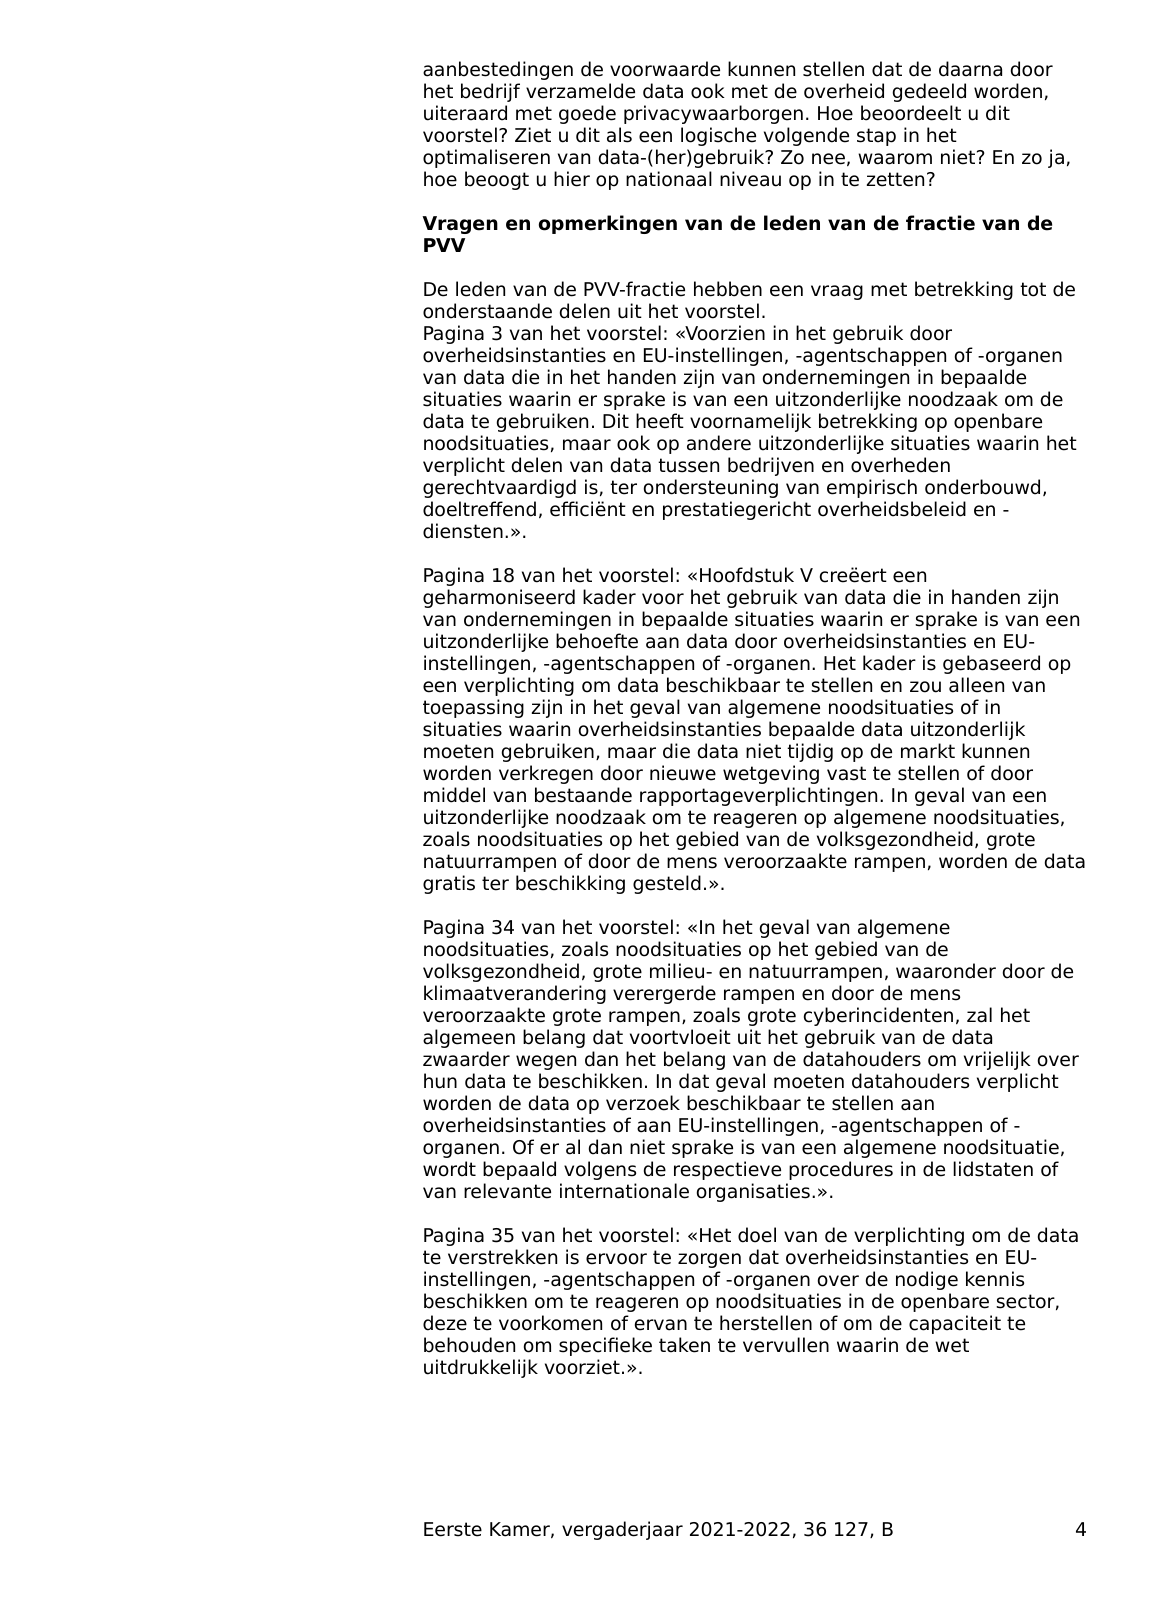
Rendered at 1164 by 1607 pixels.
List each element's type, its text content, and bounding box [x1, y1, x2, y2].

text Pagina 3 van het voorstel: «Voorzien in het gebruik door overheidsinstanties en EU-instellingen, -agentschappen of -organen van data die in het handen zijn van ondernemingen in bepaalde situaties waarin er sprake is van een uitzonderlijke noodzaak om de data te gebruiken. Dit heeft voornamelijk betrekking op openbare noodsituaties, maar ook op andere uitzonderlijke situaties waarin het verplicht delen van data tussen bedrijven en overheden gerechtvaardigd is, ter ondersteuning van empirisch onderbouwd, doeltreffend, efficiënt en prestatiegericht overheidsbeleid en -diensten.». [422, 323, 1087, 543]
text aanbestedingen de voorwaarde kunnen stellen dat de daarna door het bedrijf verzamelde data ook met de overheid gedeeld worden, uiteraard met goede privacywaarborgen. Hoe beoordeelt u dit voorstel? Ziet u dit als een logische volgende stap in het optimaliseren van data-(her)gebruik? Zo nee, waarom niet? En zo ja, hoe beoogt u hier op nationaal niveau op in te zetten? [422, 59, 1087, 191]
subtitle Vragen en opmerkingen van de leden van de fractie van de PVV [422, 213, 1087, 257]
text De leden van de PVV-fractie hebben een vraag met betrekking tot de onderstaande delen uit het voorstel. [422, 279, 1087, 323]
text Pagina 18 van het voorstel: «Hoofdstuk V creëert een geharmoniseerd kader voor het gebruik van data die in handen zijn van ondernemingen in bepaalde situaties waarin er sprake is van een uitzonderlijke behoefte aan data door overheidsinstanties en EU-instellingen, -agentschappen of -organen. Het kader is gebaseerd op een verplichting om data beschikbaar te stellen en zou alleen van toepassing zijn in het geval van algemene noodsituaties of in situaties waarin overheidsinstanties bepaalde data uitzonderlijk moeten gebruiken, maar die data niet tijdig op de markt kunnen worden verkregen door nieuwe wetgeving vast te stellen of door middel van bestaande rapportageverplichtingen. In geval van een uitzonderlijke noodzaak om te reageren op algemene noodsituaties, zoals noodsituaties op het gebied van de volksgezondheid, grote natuurrampen of door de mens veroorzaakte rampen, worden de data gratis ter beschikking gesteld.». [422, 565, 1087, 895]
text Pagina 35 van het voorstel: «Het doel van de verplichting om de data te verstrekken is ervoor te zorgen dat overheidsinstanties en EU-instellingen, -agentschappen of -organen over de nodige kennis beschikken om te reageren op noodsituaties in de openbare sector, deze te voorkomen of ervan te herstellen of om de capaciteit te behouden om specifieke taken te vervullen waarin de wet uitdrukkelijk voorziet.». [422, 1225, 1087, 1379]
text Pagina 34 van het voorstel: «In het geval van algemene noodsituaties, zoals noodsituaties op het gebied van de volksgezondheid, grote milieu- en natuurrampen, waaronder door de klimaatverandering verergerde rampen en door de mens veroorzaakte grote rampen, zoals grote cyberincidenten, zal het algemeen belang dat voortvloeit uit het gebruik van de data zwaarder wegen dan het belang van de datahouders om vrijelijk over hun data te beschikken. In dat geval moeten datahouders verplicht worden de data op verzoek beschikbaar te stellen aan overheidsinstanties of aan EU-instellingen, -agentschappen of -organen. Of er al dan niet sprake is van een algemene noodsituatie, wordt bepaald volgens de respectieve procedures in de lidstaten of van relevante internationale organisaties.». [422, 917, 1087, 1203]
